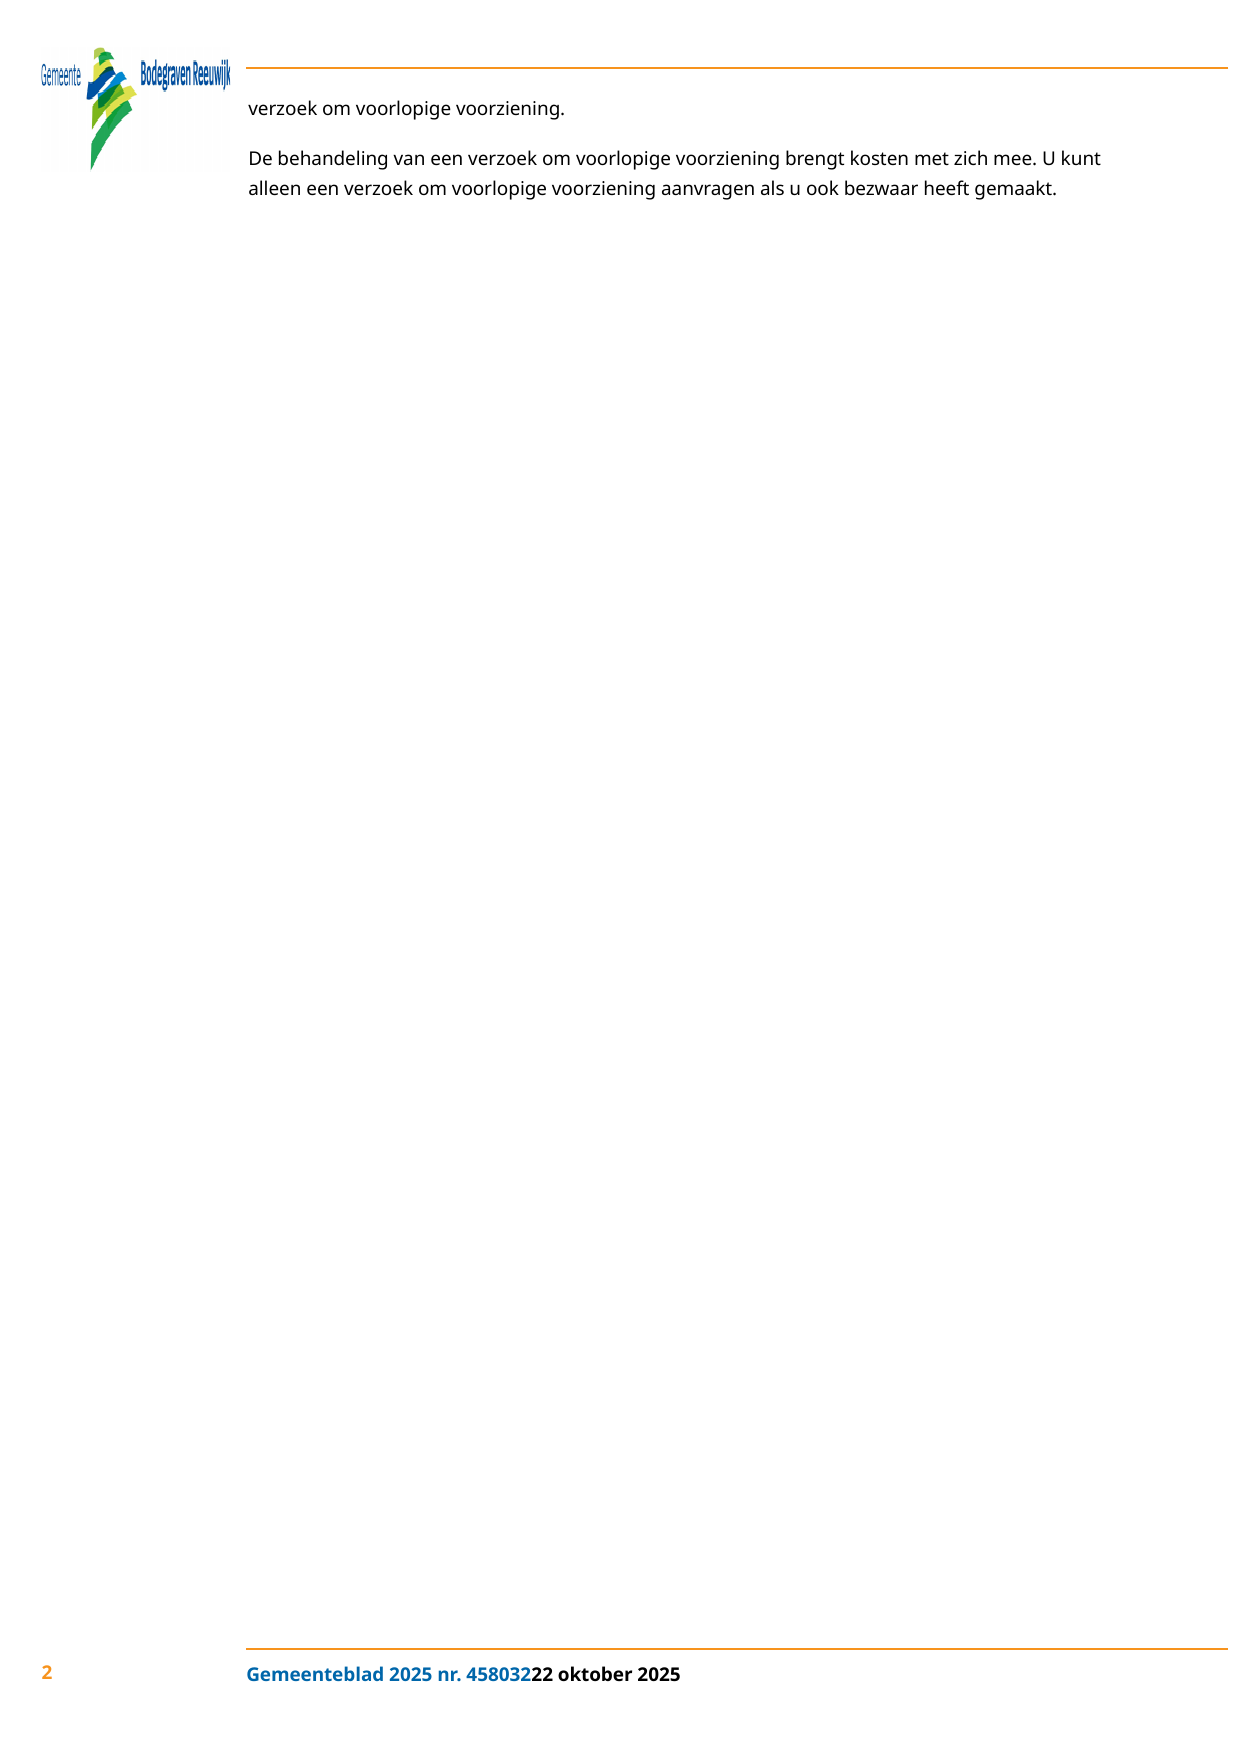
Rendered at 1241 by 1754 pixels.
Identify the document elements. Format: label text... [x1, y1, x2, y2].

text verzoek om voorlopige voorziening. [248, 95, 1152, 121]
text De behandeling van een verzoek om voorlopige voorziening brengt kosten met zich mee. U kunt alleen een verzoek om voorlopige voorziening aanvragen als u ook bezwaar heeft gemaakt. [248, 145, 1152, 201]
picture [41, 47, 231, 172]
